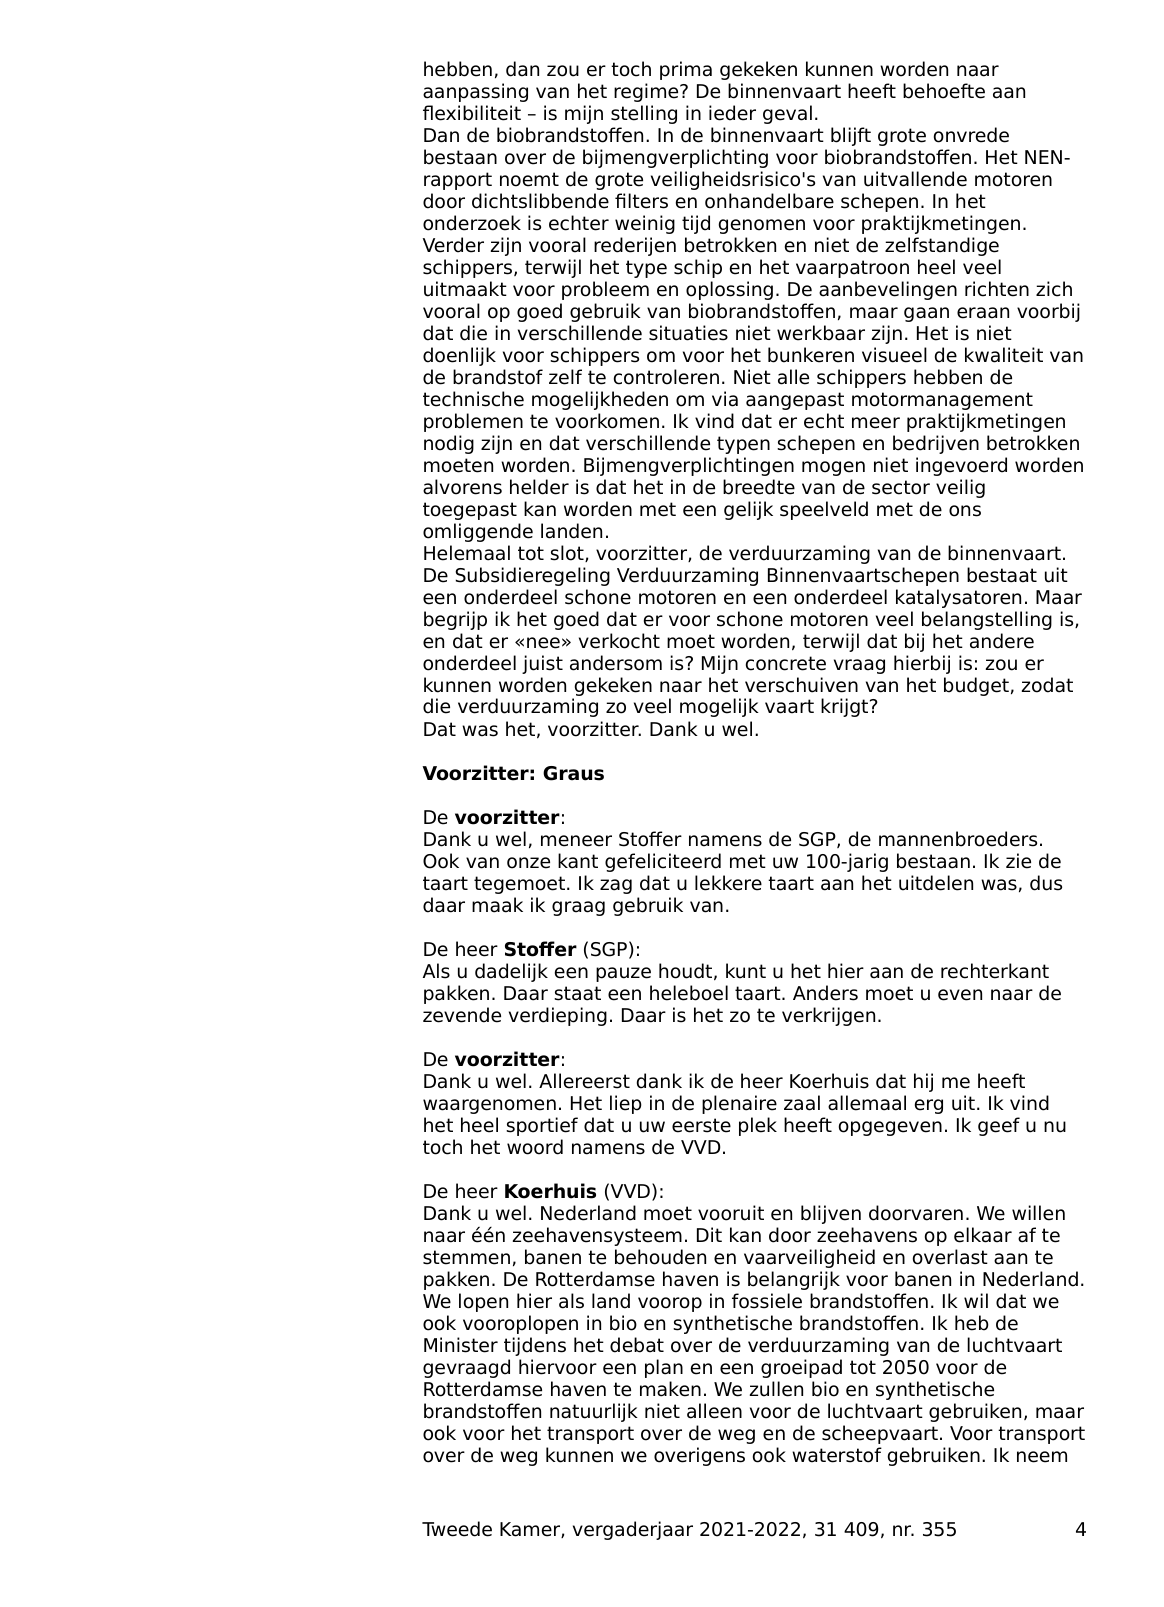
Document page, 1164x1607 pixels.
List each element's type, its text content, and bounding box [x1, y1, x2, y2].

text hebben, dan zou er toch prima gekeken kunnen worden naar aanpassing van het regime? De binnenvaart heeft behoefte aan flexibiliteit – is mijn stelling in ieder geval. [422, 59, 1087, 125]
text De voorzitter: [422, 1049, 1087, 1071]
text Als u dadelijk een pauze houdt, kunt u het hier aan de rechterkant pakken. Daar staat een heleboel taart. Anders moet u even naar de zevende verdieping. Daar is het zo te verkrijgen. [422, 961, 1087, 1027]
text De heer Koerhuis (VVD): [422, 1181, 1087, 1203]
text Dat was het, voorzitter. Dank u wel. [422, 718, 1087, 740]
text De heer Stoffer (SGP): [422, 939, 1087, 961]
text Dank u wel, meneer Stoffer namens de SGP, de mannenbroeders. Ook van onze kant gefeliciteerd met uw 100-jarig bestaan. Ik zie de taart tegemoet. Ik zag dat u lekkere taart aan het uitdelen was, dus daar maak ik graag gebruik van. [422, 829, 1087, 917]
text Helemaal tot slot, voorzitter, de verduurzaming van de binnenvaart. De Subsidieregeling Verduurzaming Binnenvaartschepen bestaat uit een onderdeel schone motoren en een onderdeel katalysatoren. Maar begrijp ik het goed dat er voor schone motoren veel belangstelling is, en dat er «nee» verkocht moet worden, terwijl dat bij het andere onderdeel juist andersom is? Mijn concrete vraag hierbij is: zou er kunnen worden gekeken naar het verschuiven van het budget, zodat die verduurzaming zo veel mogelijk vaart krijgt? [422, 543, 1087, 718]
text Dan de biobrandstoffen. In de binnenvaart blijft grote onvrede bestaan over de bijmengverplichting voor biobrandstoffen. Het NEN-rapport noemt de grote veiligheidsrisico's van uitvallende motoren door dichtslibbende filters en onhandelbare schepen. In het onderzoek is echter weinig tijd genomen voor praktijkmetingen. Verder zijn vooral rederijen betrokken en niet de zelfstandige schippers, terwijl het type schip en het vaarpatroon heel veel uitmaakt voor probleem en oplossing. De aanbevelingen richten zich vooral op goed gebruik van biobrandstoffen, maar gaan eraan voorbij dat die in verschillende situaties niet werkbaar zijn. Het is niet doenlijk voor schippers om voor het bunkeren visueel de kwaliteit van de brandstof zelf te controleren. Niet alle schippers hebben de technische mogelijkheden om via aangepast motormanagement problemen te voorkomen. Ik vind dat er echt meer praktijkmetingen nodig zijn en dat verschillende typen schepen en bedrijven betrokken moeten worden. Bijmengverplichtingen mogen niet ingevoerd worden alvorens helder is dat het in de breedte van de sector veilig toegepast kan worden met een gelijk speelveld met de ons omliggende landen. [422, 125, 1087, 543]
text De voorzitter: [422, 807, 1087, 829]
text Dank u wel. Allereerst dank ik de heer Koerhuis dat hij me heeft waargenomen. Het liep in de plenaire zaal allemaal erg uit. Ik vind het heel sportief dat u uw eerste plek heeft opgegeven. Ik geef u nu toch het woord namens de VVD. [422, 1071, 1087, 1159]
text Dank u wel. Nederland moet vooruit en blijven doorvaren. We willen naar één zeehavensysteem. Dit kan door zeehavens op elkaar af te stemmen, banen te behouden en vaarveiligheid en overlast aan te pakken. De Rotterdamse haven is belangrijk voor banen in Nederland. We lopen hier als land voorop in fossiele brandstoffen. Ik wil dat we ook vooroplopen in bio en synthetische brandstoffen. Ik heb de Minister tijdens het debat over de verduurzaming van de luchtvaart gevraagd hiervoor een plan en een groeipad tot 2050 voor de Rotterdamse haven te maken. We zullen bio en synthetische brandstoffen natuurlijk niet alleen voor de luchtvaart gebruiken, maar ook voor het transport over de weg en de scheepvaart. Voor transport over de weg kunnen we overigens ook waterstof gebruiken. Ik neem [422, 1203, 1087, 1467]
subtitle Voorzitter: Graus [422, 763, 1087, 784]
